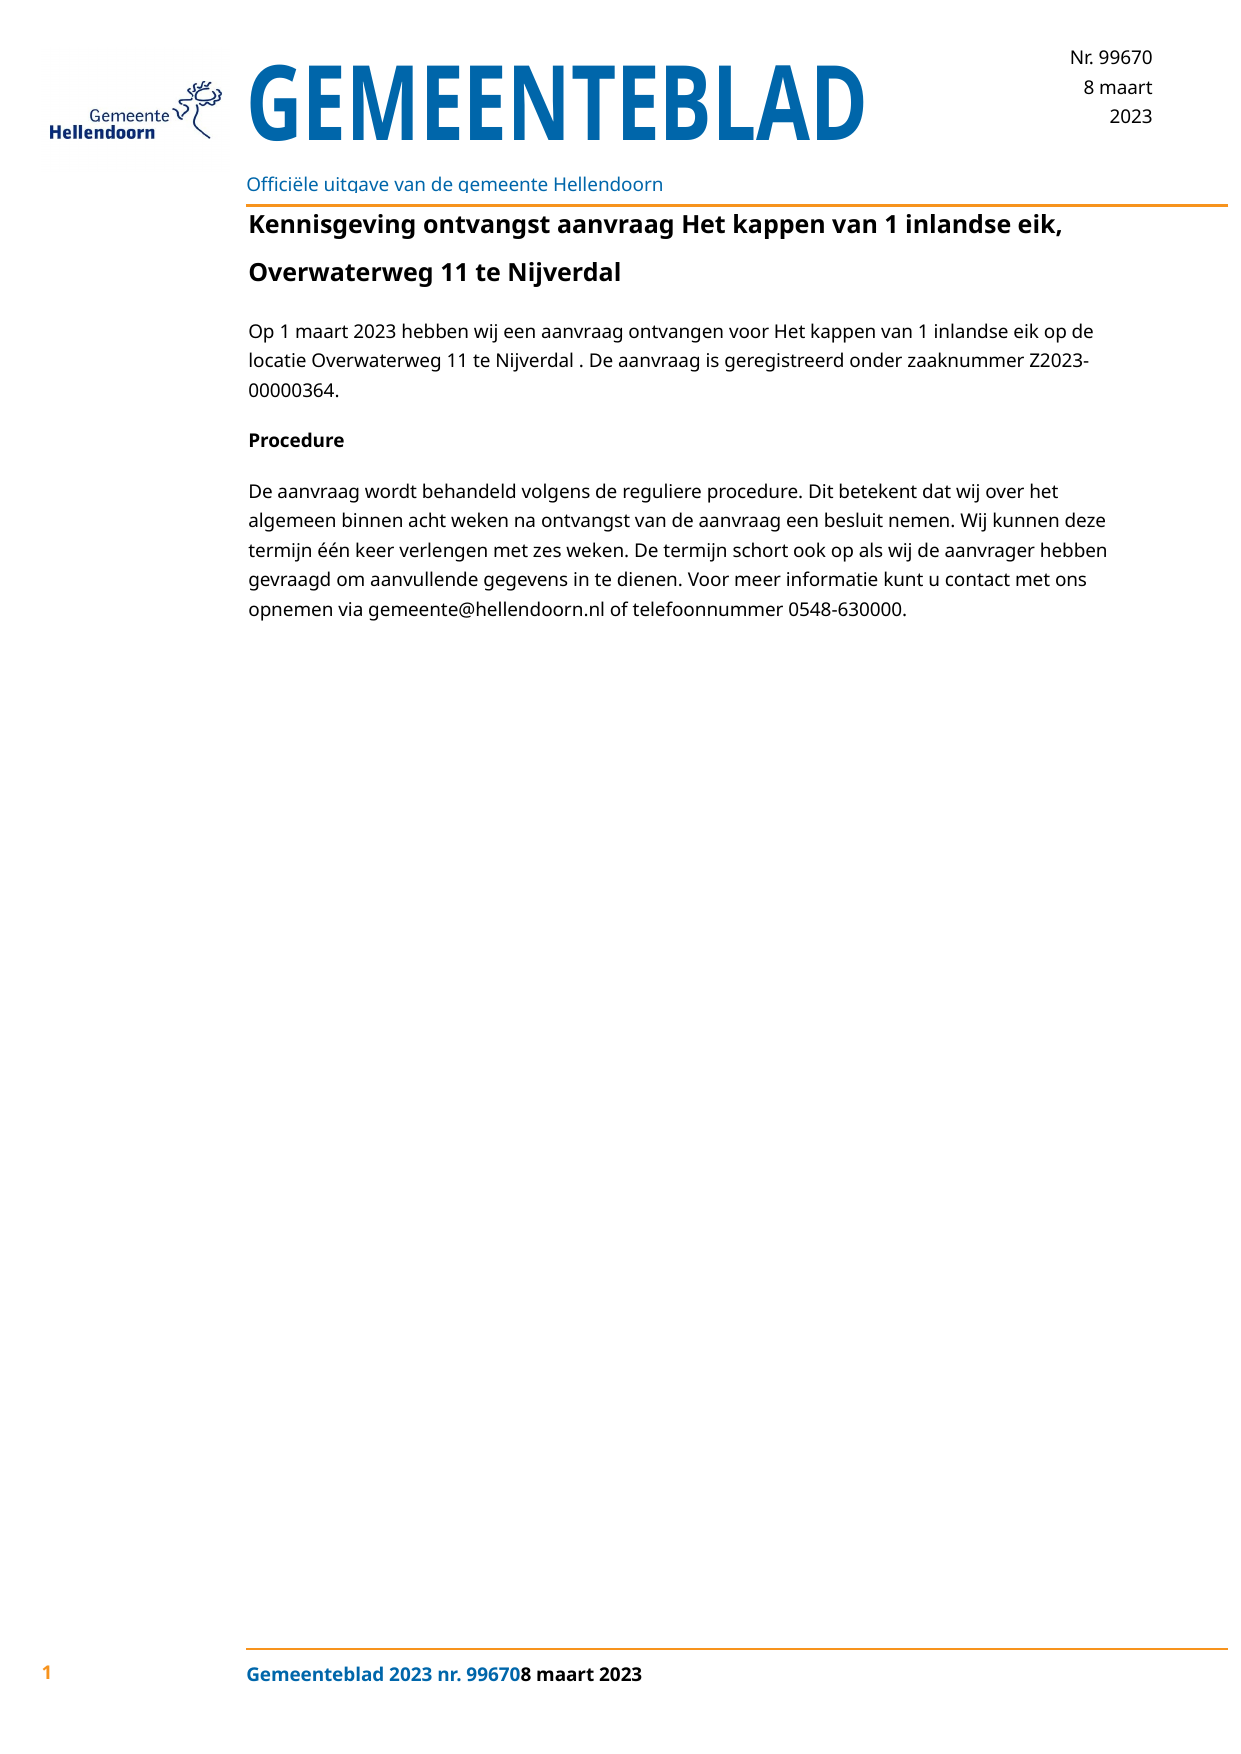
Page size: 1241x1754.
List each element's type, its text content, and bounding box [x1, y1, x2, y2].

text Procedure [248, 427, 1152, 453]
text De aanvraag wordt behandeld volgens de reguliere procedure. Dit betekent dat wij over het algemeen binnen acht weken na ontvangst van de aanvraag een besluit nemen. Wij kunnen deze termijn één keer verlengen met zes weken. De termijn schort ook op als wij de aanvrager hebben gevraagd om aanvullende gegevens in te dienen. Voor meer informatie kunt u contact met ons opnemen via gemeente@hellendoorn.nl of telefoonnummer 0548-630000. [248, 478, 1152, 622]
text Kennisgeving ontvangst aanvraag Het kappen van 1 inlandse eik, Overwaterweg 11 te Nijverdal [248, 207, 1152, 288]
text Op 1 maart 2023 hebben wij een aanvraag ontvangen voor Het kappen van 1 inlandse eik op de locatie Overwaterweg 11 te Nijverdal . De aanvraag is geregistreerd onder zaaknummer Z2023-00000364. [248, 318, 1152, 403]
picture [41, 47, 231, 172]
